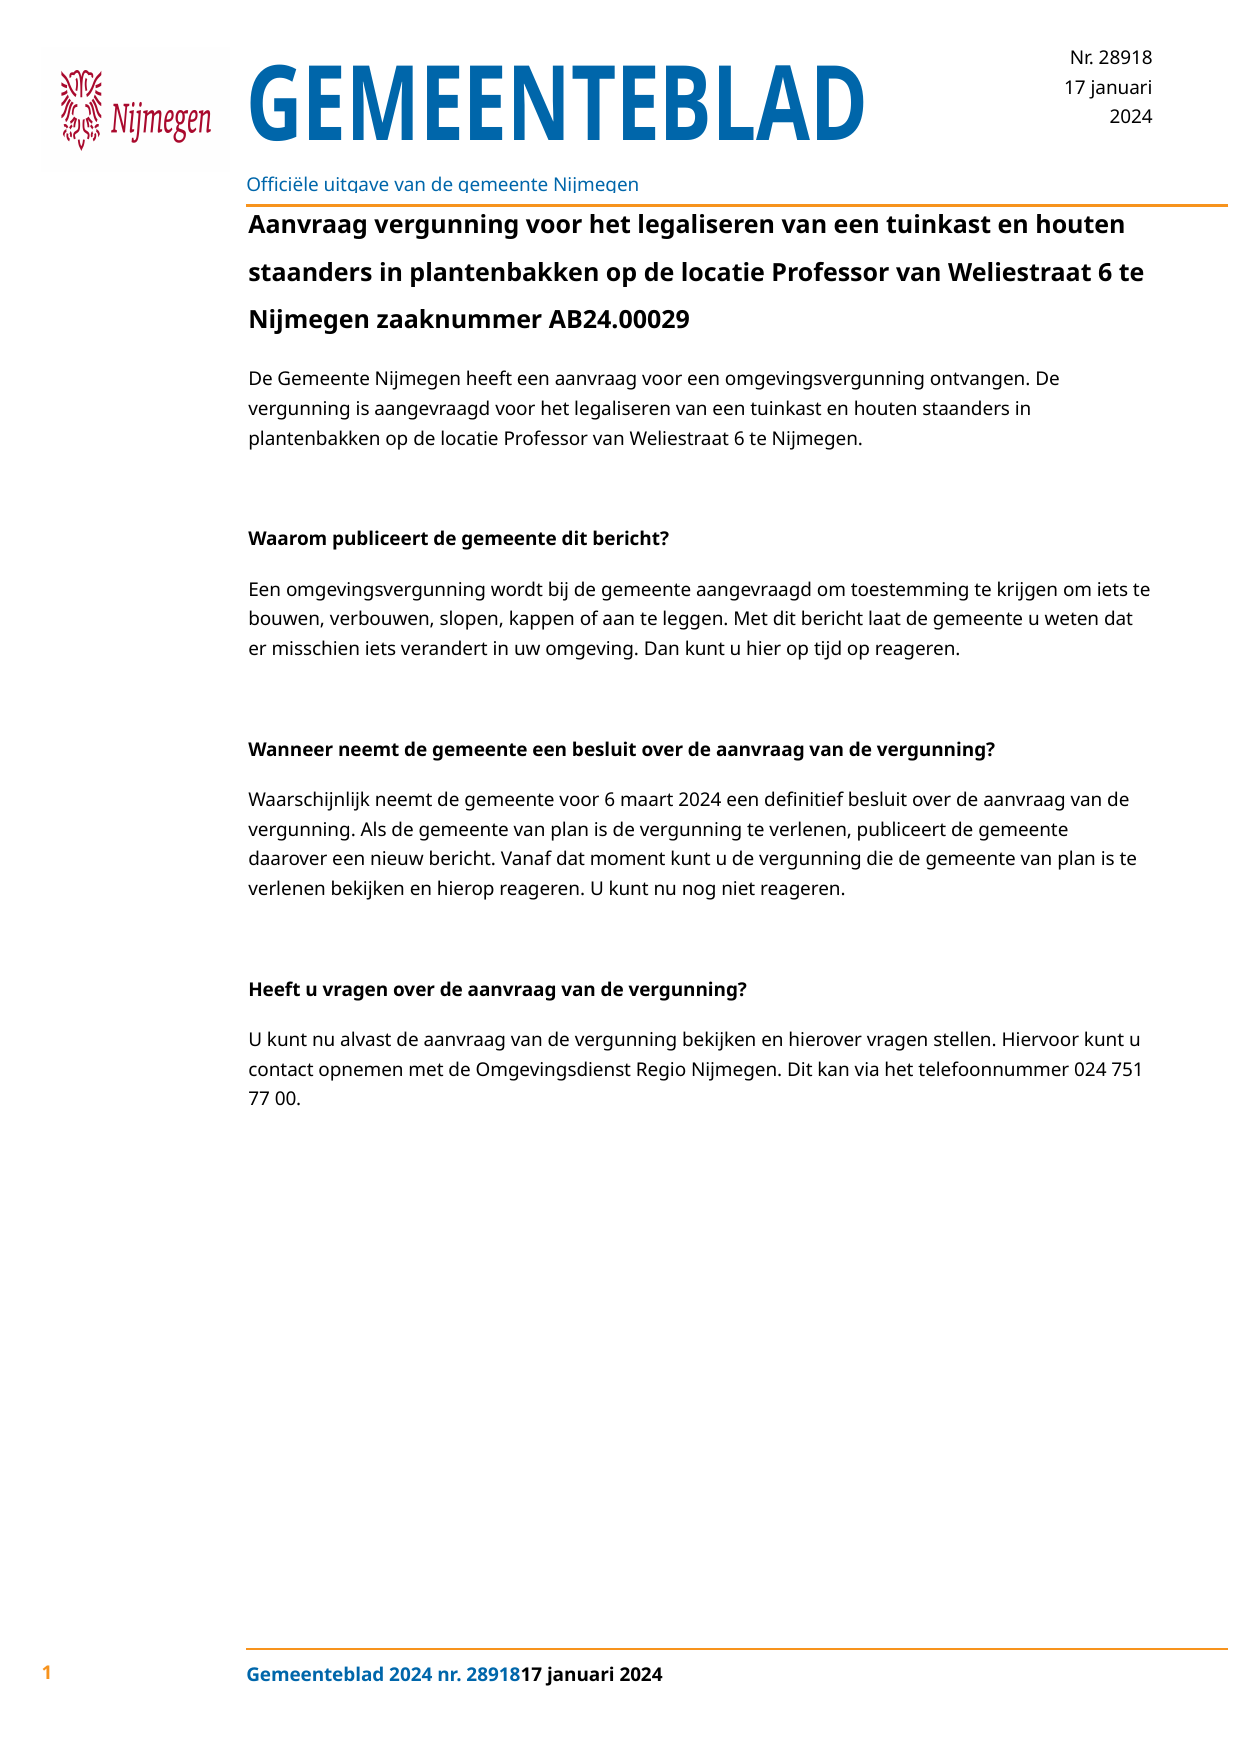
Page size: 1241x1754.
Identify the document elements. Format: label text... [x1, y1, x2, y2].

picture [41, 47, 231, 172]
text Een omgevingsvergunning wordt bij de gemeente aangevraagd om toestemming te krijgen om iets te bouwen, verbouwen, slopen, kappen of aan te leggen. Met dit bericht laat de gemeente u weten dat er misschien iets verandert in uw omgeving. Dan kunt u hier op tijd op reageren. [248, 576, 1152, 661]
text De Gemeente Nijmegen heeft een aanvraag voor een omgevingsvergunning ontvangen. De vergunning is aangevraagd voor het legaliseren van een tuinkast en houten staanders in plantenbakken op de locatie Professor van Weliestraat 6 te Nijmegen. [248, 366, 1152, 450]
text U kunt nu alvast de aanvraag van de vergunning bekijken en hierover vragen stellen. Hiervoor kunt u contact opnemen met de Omgevingsdienst Regio Nijmegen. Dit kan via het telefoonnummer 024 751 77 00. [248, 1026, 1152, 1111]
text Heeft u vragen over de aanvraag van de vergunning? [248, 976, 1152, 1002]
text Waarschijnlijk neemt de gemeente voor 6 maart 2024 een definitief besluit over de aanvraag van de vergunning. Als de gemeente van plan is de vergunning te verlenen, publiceert de gemeente daarover een nieuw bericht. Vanaf dat moment kunt u de vergunning die de gemeente van plan is te verlenen bekijken en hierop reageren. U kunt nu nog niet reageren. [248, 786, 1152, 901]
text Aanvraag vergunning voor het legaliseren van een tuinkast en houten staanders in plantenbakken op de locatie Professor van Weliestraat 6 te Nijmegen zaaknummer AB24.00029 [248, 207, 1152, 336]
text Waarom publiceert de gemeente dit bericht? [248, 526, 1152, 551]
text Wanneer neemt de gemeente een besluit over de aanvraag van de vergunning? [248, 736, 1152, 762]
